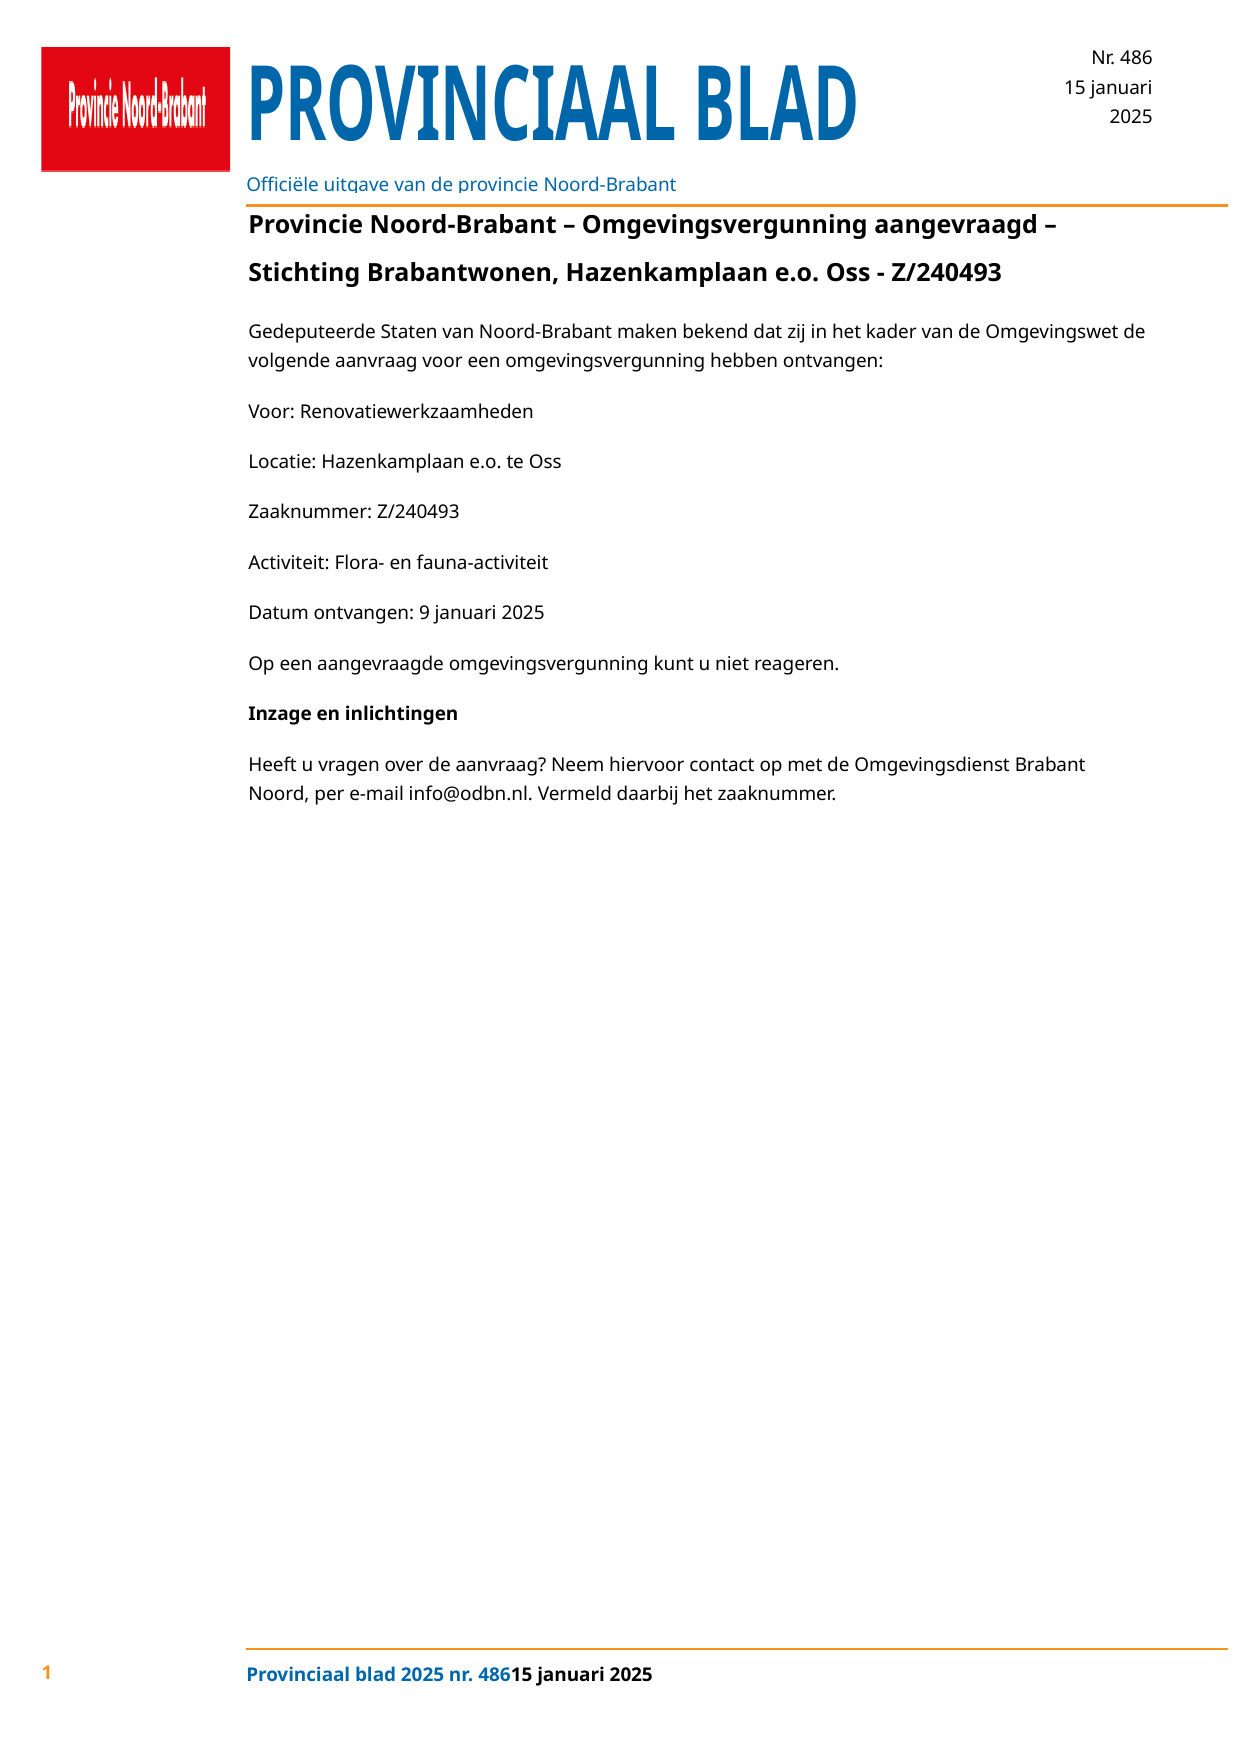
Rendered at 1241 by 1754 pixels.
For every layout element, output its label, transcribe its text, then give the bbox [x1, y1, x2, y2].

text Op een aangevraagde omgevingsvergunning kunt u niet reageren. [248, 650, 1152, 676]
text Voor: Renovatiewerkzaamheden [248, 398, 1152, 424]
text Activiteit: Flora- en fauna-activiteit [248, 549, 1152, 575]
text Gedeputeerde Staten van Noord-Brabant maken bekend dat zij in het kader van de Omgevingswet de volgende aanvraag voor een omgevingsvergunning hebben ontvangen: [248, 318, 1152, 373]
text Datum ontvangen: 9 januari 2025 [248, 599, 1152, 625]
text Locatie: Hazenkamplaan e.o. te Oss [248, 448, 1152, 474]
text Heeft u vragen over de aanvraag? Neem hiervoor contact op met de Omgevingsdienst Brabant Noord, per e-mail info@odbn.nl. Vermeld daarbij het zaaknummer. [248, 751, 1152, 806]
text Zaaknummer: Z/240493 [248, 499, 1152, 524]
text Inzage en inlichtingen [248, 700, 1152, 726]
text Provincie Noord-Brabant – Omgevingsvergunning aangevraagd – Stichting Brabantwonen, Hazenkamplaan e.o. Oss - Z/240493 [248, 207, 1152, 288]
picture [41, 47, 231, 172]
